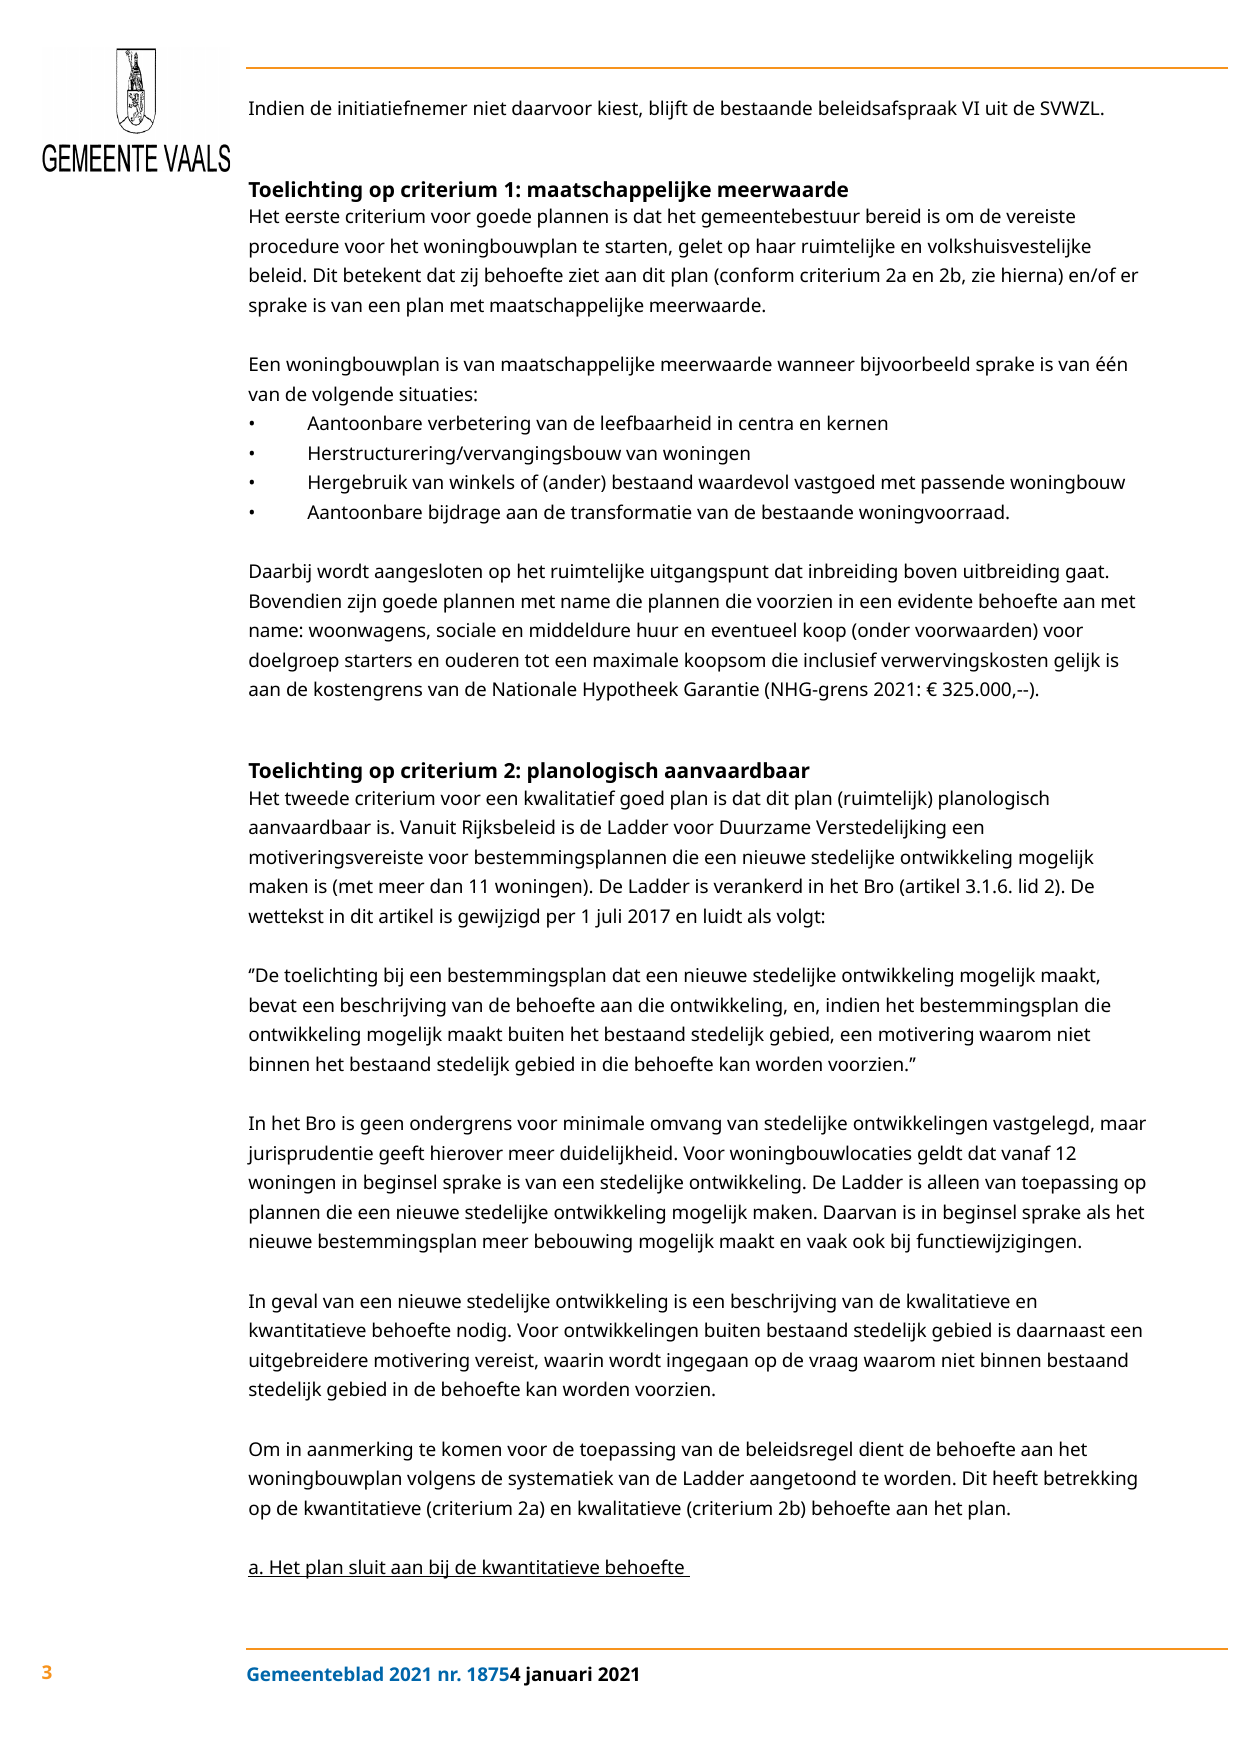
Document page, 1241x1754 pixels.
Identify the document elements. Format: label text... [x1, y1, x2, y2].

text In het Bro is geen ondergrens voor minimale omvang van stedelijke ontwikkelingen vastgelegd, maar jurisprudentie geeft hierover meer duidelijkheid. Voor woningbouwlocaties geldt dat vanaf 12 woningen in beginsel sprake is van een stedelijke ontwikkeling. De Ladder is alleen van toepassing op plannen die een nieuwe stedelijke ontwikkeling mogelijk maken. Daarvan is in beginsel sprake als het nieuwe bestemmingsplan meer bebouwing mogelijk maakt en vaak ook bij functiewijzigingen. [248, 1110, 1152, 1254]
text a. Het plan sluit aan bij de kwantitatieve behoefte [248, 1554, 1152, 1580]
list Aantoonbare verbetering van de leefbaarheid in centra en kernen [248, 410, 1152, 436]
text Bovendien zijn goede plannen met name die plannen die voorzien in een evidente behoefte aan met name: woonwagens, sociale en middeldure huur en eventueel koop (onder voorwaarden) voor doelgroep starters en ouderen tot een maximale koopsom die inclusief verwervingskosten gelijk is aan de kostengrens van de Nationale Hypotheek Garantie (NHG-grens 2021: € 325.000,--). [248, 588, 1152, 702]
list Aantoonbare bijdrage aan de transformatie van de bestaande woningvoorraad. [248, 499, 1152, 525]
text Om in aanmerking te komen voor de toepassing van de beleidsregel dient de behoefte aan het woningbouwplan volgens de systematiek van de Ladder aangetoond te worden. Dit heeft betrekking op de kwantitatieve (criterium 2a) en kwalitatieve (criterium 2b) behoefte aan het plan. [248, 1436, 1152, 1521]
text Het tweede criterium voor een kwalitatief goed plan is dat dit plan (ruimtelijk) planologisch aanvaardbaar is. Vanuit Rijksbeleid is de Ladder voor Duurzame Verstedelijking een motiveringsvereiste voor bestemmingsplannen die een nieuwe stedelijke ontwikkeling mogelijk maken is (met meer dan 11 woningen). De Ladder is verankerd in het Bro (artikel 3.1.6. lid 2). De wettekst in dit artikel is gewijzigd per 1 juli 2017 en luidt als volgt: [248, 785, 1152, 929]
text ‘’De toelichting bij een bestemmingsplan dat een nieuwe stedelijke ontwikkeling mogelijk maakt, bevat een beschrijving van de behoefte aan die ontwikkeling, en, indien het bestemmingsplan die ontwikkeling mogelijk maakt buiten het bestaand stedelijk gebied, een motivering waarom niet binnen het bestaand stedelijk gebied in die behoefte kan worden voorzien.’’ [248, 962, 1152, 1077]
list Hergebruik van winkels of (ander) bestaand waardevol vastgoed met passende woningbouw [248, 469, 1152, 495]
picture [41, 47, 231, 172]
text Indien de initiatiefnemer niet daarvoor kiest, blijft de bestaande beleidsafspraak VI uit de SVWZL. [248, 95, 1152, 121]
text Daarbij wordt aangesloten op het ruimtelijke uitgangspunt dat inbreiding boven uitbreiding gaat. [248, 558, 1152, 584]
list Herstructurering/vervangingsbouw van woningen [248, 440, 1152, 466]
text Het eerste criterium voor goede plannen is dat het gemeentebestuur bereid is om de vereiste procedure voor het woningbouwplan te starten, gelet op haar ruimtelijke en volkshuisvestelijke beleid. Dit betekent dat zij behoefte ziet aan dit plan (conform criterium 2a en 2b, zie hierna) en/of er sprake is van een plan met maatschappelijke meerwaarde. [248, 203, 1152, 318]
text Toelichting op criterium 2: planologisch aanvaardbaar [248, 757, 1152, 785]
text Een woningbouwplan is van maatschappelijke meerwaarde wanneer bijvoorbeeld sprake is van één van de volgende situaties: [248, 351, 1152, 406]
text In geval van een nieuwe stedelijke ontwikkeling is een beschrijving van de kwalitatieve en kwantitatieve behoefte nodig. Voor ontwikkelingen buiten bestaand stedelijk gebied is daarnaast een uitgebreidere motivering vereist, waarin wordt ingegaan op de vraag waarom niet binnen bestaand stedelijk gebied in de behoefte kan worden voorzien. [248, 1288, 1152, 1402]
text Toelichting op criterium 1: maatschappelijke meerwaarde [248, 175, 1152, 203]
